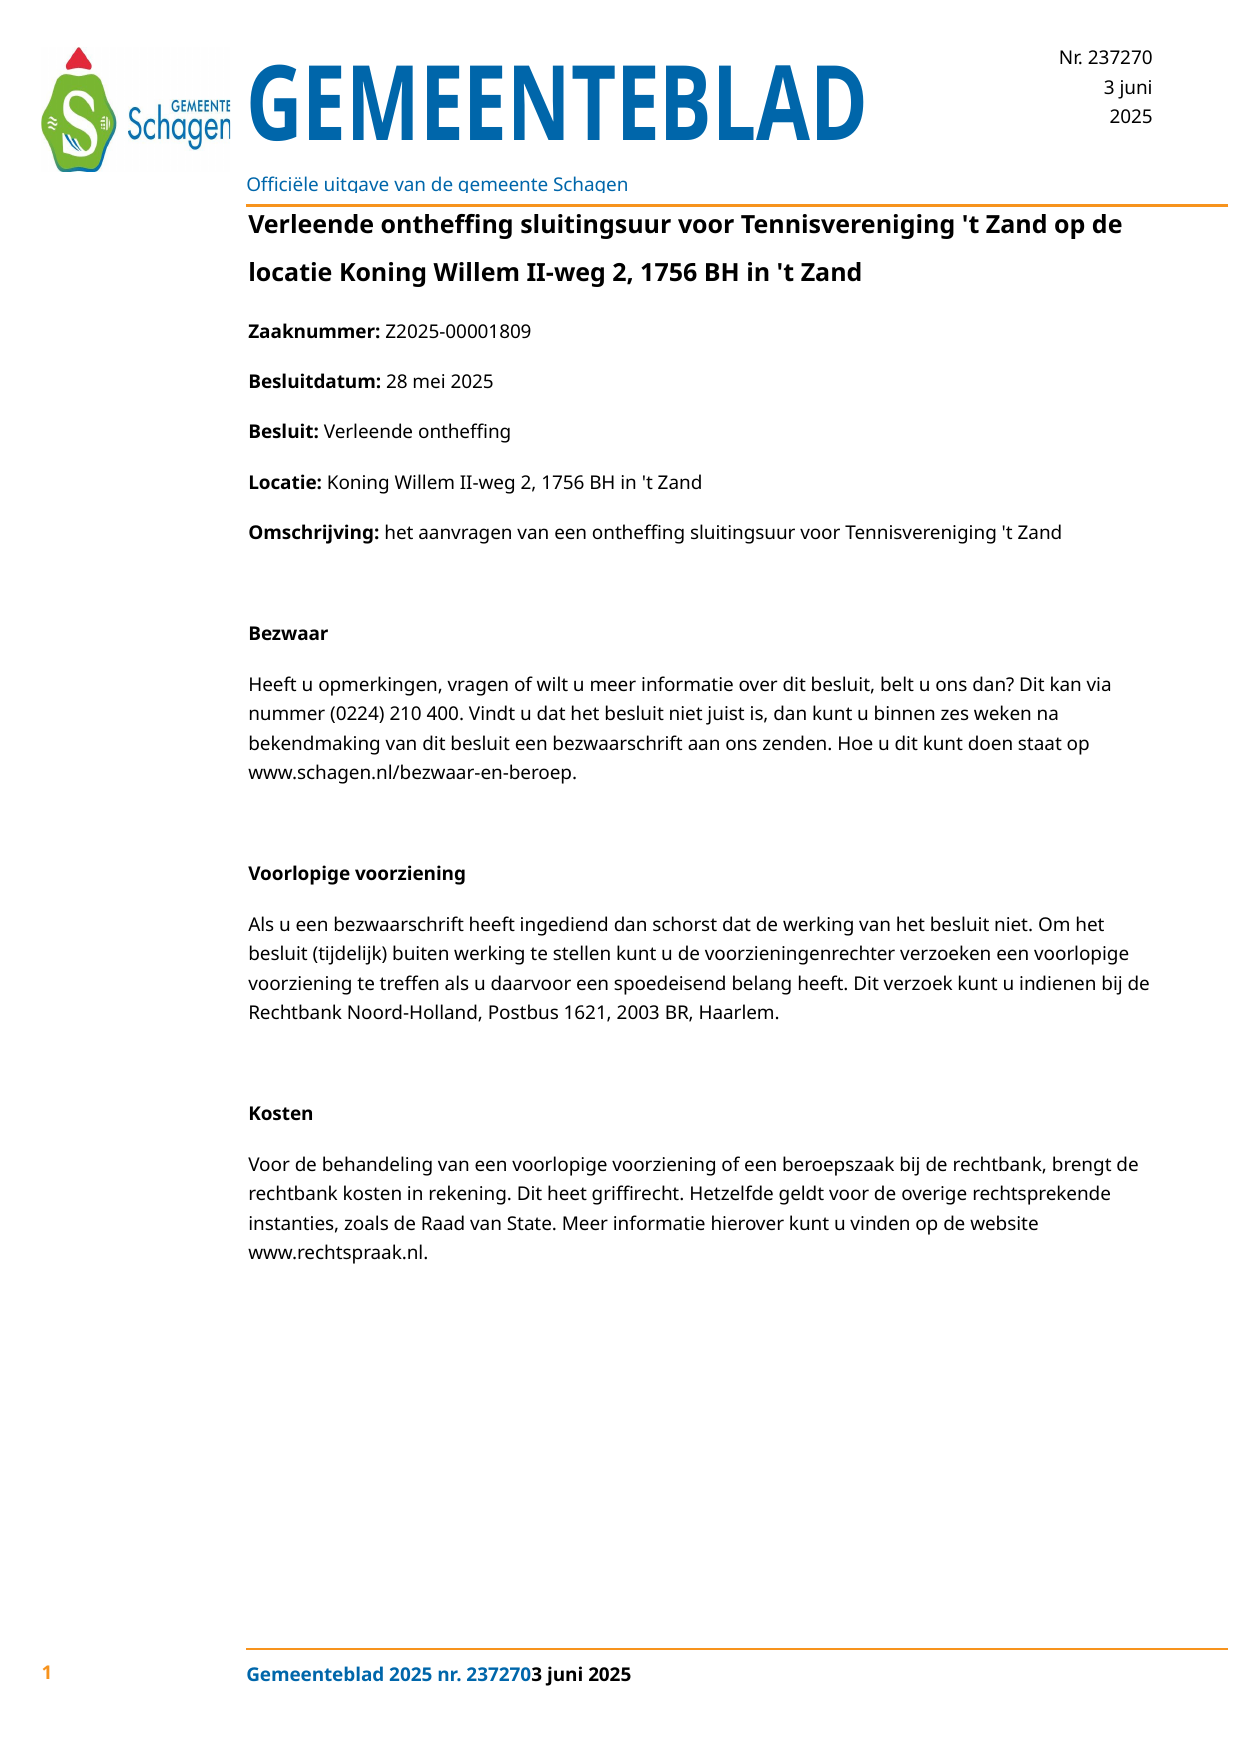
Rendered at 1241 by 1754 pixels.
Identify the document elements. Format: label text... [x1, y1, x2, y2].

text Besluit: Verleende ontheffing [248, 419, 1152, 444]
text Voor de behandeling van een voorlopige voorziening of een beroepszaak bij de rechtbank, brengt de rechtbank kosten in rekening. Dit heet griffirecht. Hetzelfde geldt voor de overige rechtsprekende instanties, zoals de Raad van State. Meer informatie hierover kunt u vinden op de website www.rechtspraak.nl. [248, 1151, 1152, 1265]
text Zaaknummer: Z2025-00001809 [248, 318, 1152, 344]
text Verleende ontheffing sluitingsuur voor Tennisvereniging 't Zand op de locatie Koning Willem II-weg 2, 1756 BH in 't Zand [248, 207, 1152, 288]
text Besluitdatum: 28 mei 2025 [248, 368, 1152, 394]
text Als u een bezwaarschrift heeft ingediend dan schorst dat de werking van het besluit niet. Om het besluit (tijdelijk) buiten werking te stellen kunt u de voorzieningenrechter verzoeken een voorlopige voorziening te treffen als u daarvoor een spoedeisend belang heeft. Dit verzoek kunt u indienen bij de Rechtbank Noord-Holland, Postbus 1621, 2003 BR, Haarlem. [248, 911, 1152, 1025]
text Heeft u opmerkingen, vragen of wilt u meer informatie over dit besluit, belt u ons dan? Dit kan via nummer (0224) 210 400. Vindt u dat het besluit niet juist is, dan kunt u binnen zes weken na bekendmaking van dit besluit een bezwaarschrift aan ons zenden. Hoe u dit kunt doen staat op www.schagen.nl/bezwaar-en-beroep. [248, 671, 1152, 785]
text Voorlopige voorziening [248, 860, 1152, 886]
text Kosten [248, 1100, 1152, 1126]
text Bezwaar [248, 620, 1152, 646]
picture [41, 47, 231, 172]
text Locatie: Koning Willem II-weg 2, 1756 BH in 't Zand [248, 469, 1152, 495]
text Omschrijving: het aanvragen van een ontheffing sluitingsuur voor Tennisvereniging 't Zand [248, 519, 1152, 545]
